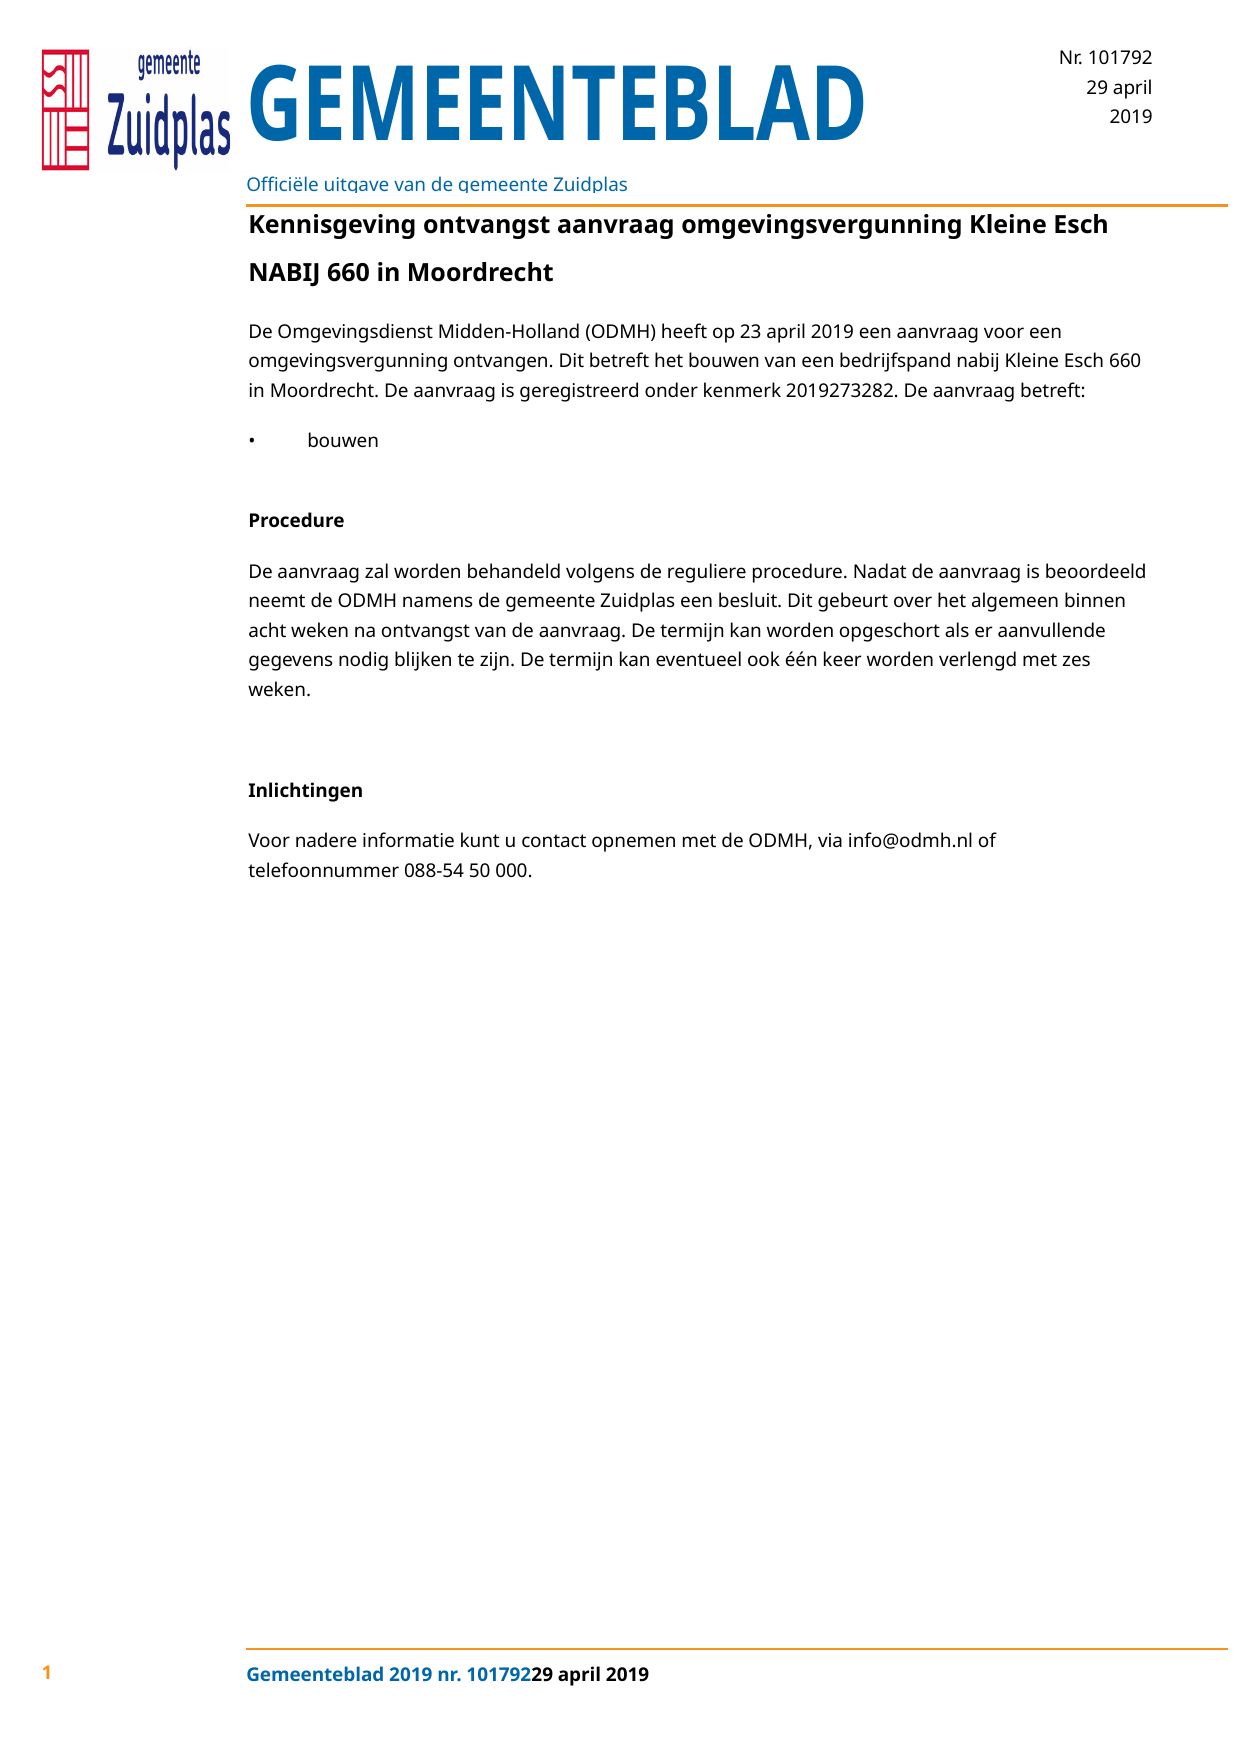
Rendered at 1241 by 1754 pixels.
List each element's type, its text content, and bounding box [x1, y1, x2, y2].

text Inlichtingen [248, 777, 1152, 803]
text De aanvraag zal worden behandeld volgens de reguliere procedure. Nadat de aanvraag is beoordeeld neemt de ODMH namens de gemeente Zuidplas een besluit. Dit gebeurt over het algemeen binnen acht weken na ontvangst van de aanvraag. De termijn kan worden opgeschort als er aanvullende gegevens nodig blijken te zijn. De termijn kan eventueel ook één keer worden verlengd met zes weken. [248, 558, 1152, 702]
text De Omgevingsdienst Midden-Holland (ODMH) heeft op 23 april 2019 een aanvraag voor een omgevingsvergunning ontvangen. Dit betreft het bouwen van een bedrijfspand nabij Kleine Esch 660 in Moordrecht. De aanvraag is geregistreerd onder kenmerk 2019273282. De aanvraag betreft: [248, 318, 1152, 403]
text Kennisgeving ontvangst aanvraag omgevingsvergunning Kleine Esch NABIJ 660 in Moordrecht [248, 207, 1152, 288]
text Voor nadere informatie kunt u contact opnemen met de ODMH, via info@odmh.nl of telefoonnummer 088-54 50 000. [248, 827, 1152, 883]
text Procedure [248, 507, 1152, 533]
picture [41, 47, 231, 172]
list bouwen [248, 427, 1152, 453]
